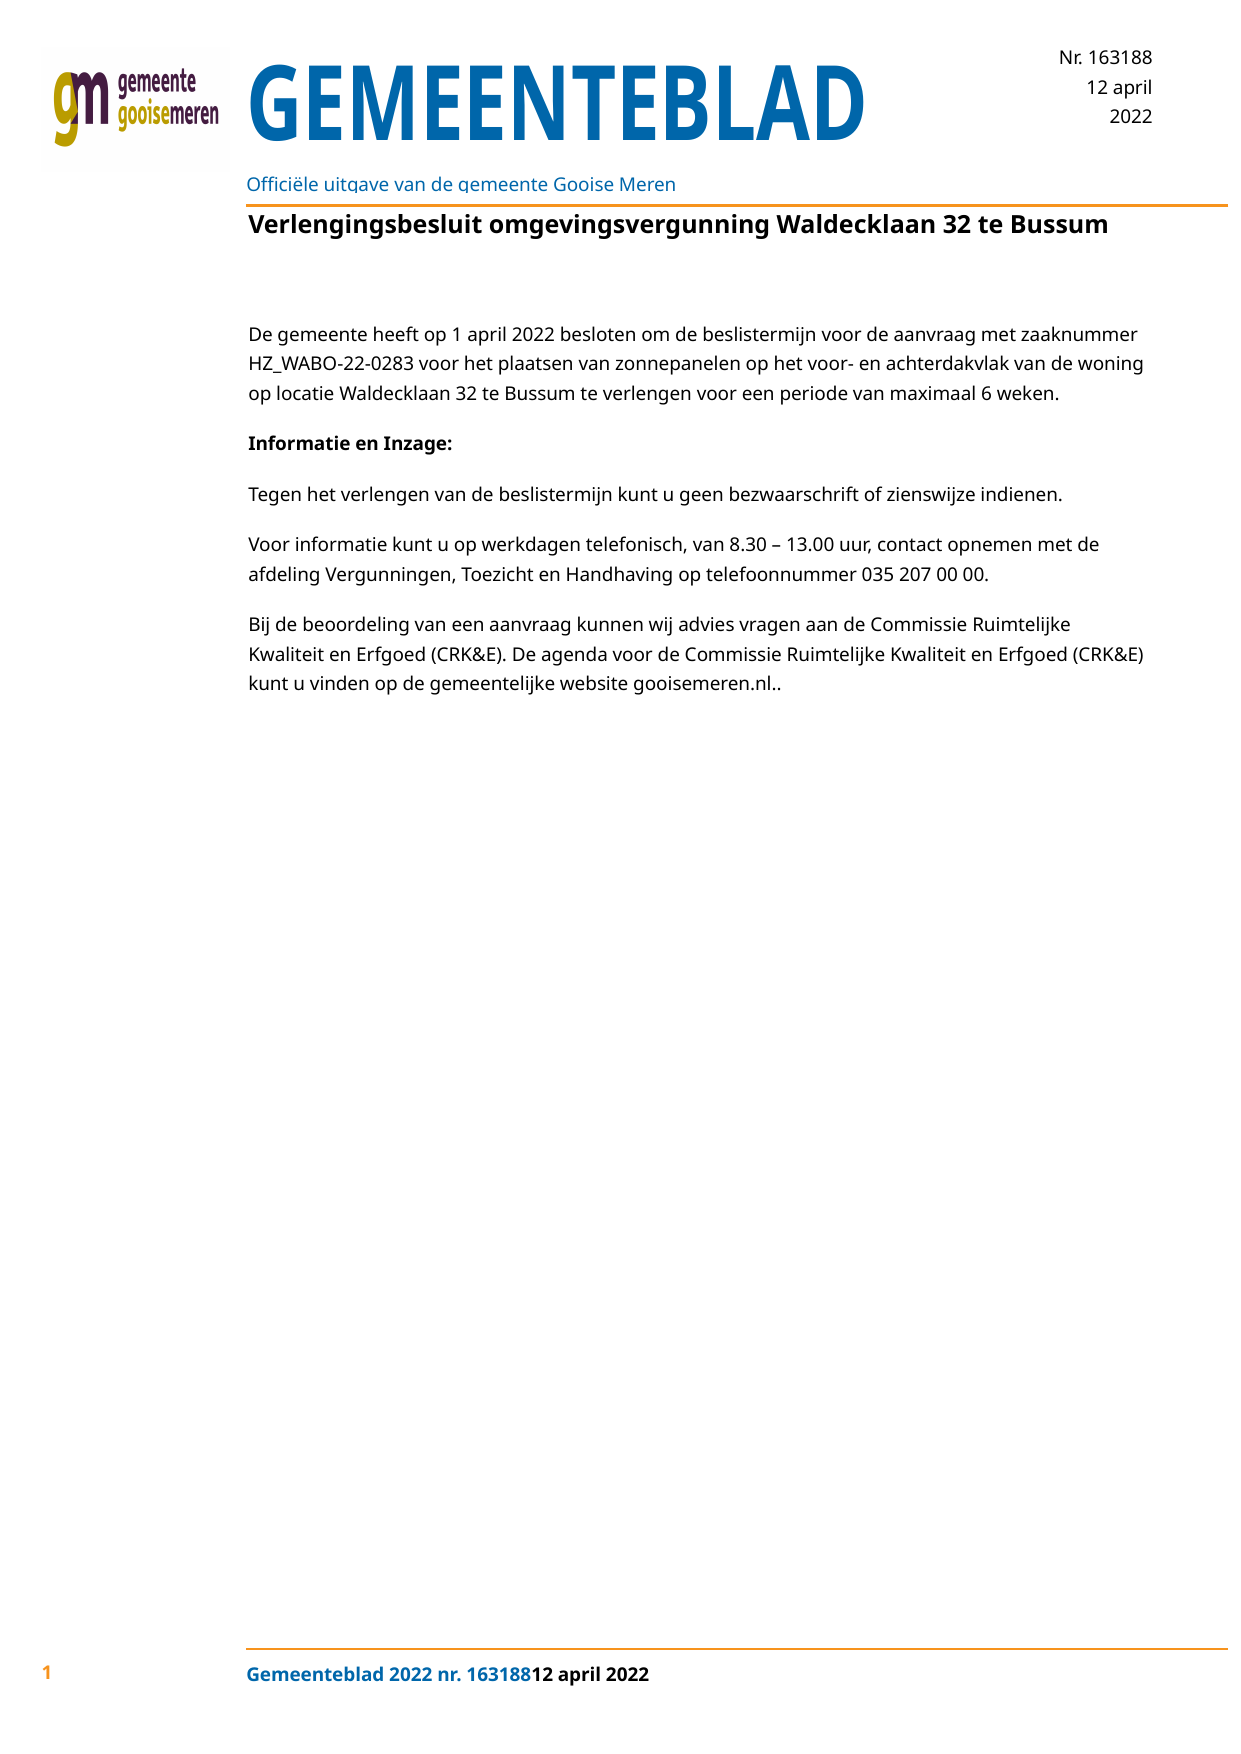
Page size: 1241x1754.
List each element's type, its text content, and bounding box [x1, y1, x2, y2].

text Bij de beoordeling van een aanvraag kunnen wij advies vragen aan de Commissie Ruimtelijke Kwaliteit en Erfgoed (CRK&E). De agenda voor de Commissie Ruimtelijke Kwaliteit en Erfgoed (CRK&E) kunt u vinden op de gemeentelijke website gooisemeren.nl.. [248, 611, 1152, 696]
text Tegen het verlengen van de beslistermijn kunt u geen bezwaarschrift of zienswijze indienen. [248, 481, 1152, 506]
text De gemeente heeft op 1 april 2022 besloten om de beslistermijn voor de aanvraag met zaaknummer HZ_WABO-22-0283 voor het plaatsen van zonnepanelen op het voor- en achterdakvlak van de woning op locatie Waldecklaan 32 te Bussum te verlengen voor een periode van maximaal 6 weken. [248, 321, 1152, 406]
text Verlengingsbesluit omgevingsvergunning Waldecklaan 32 te Bussum [248, 207, 1152, 241]
text Voor informatie kunt u op werkdagen telefonisch, van 8.30 – 13.00 uur, contact opnemen met de afdeling Vergunningen, Toezicht en Handhaving op telefoonnummer 035 207 00 00. [248, 531, 1152, 586]
picture [41, 47, 231, 172]
text Informatie en Inzage: [248, 430, 1152, 456]
